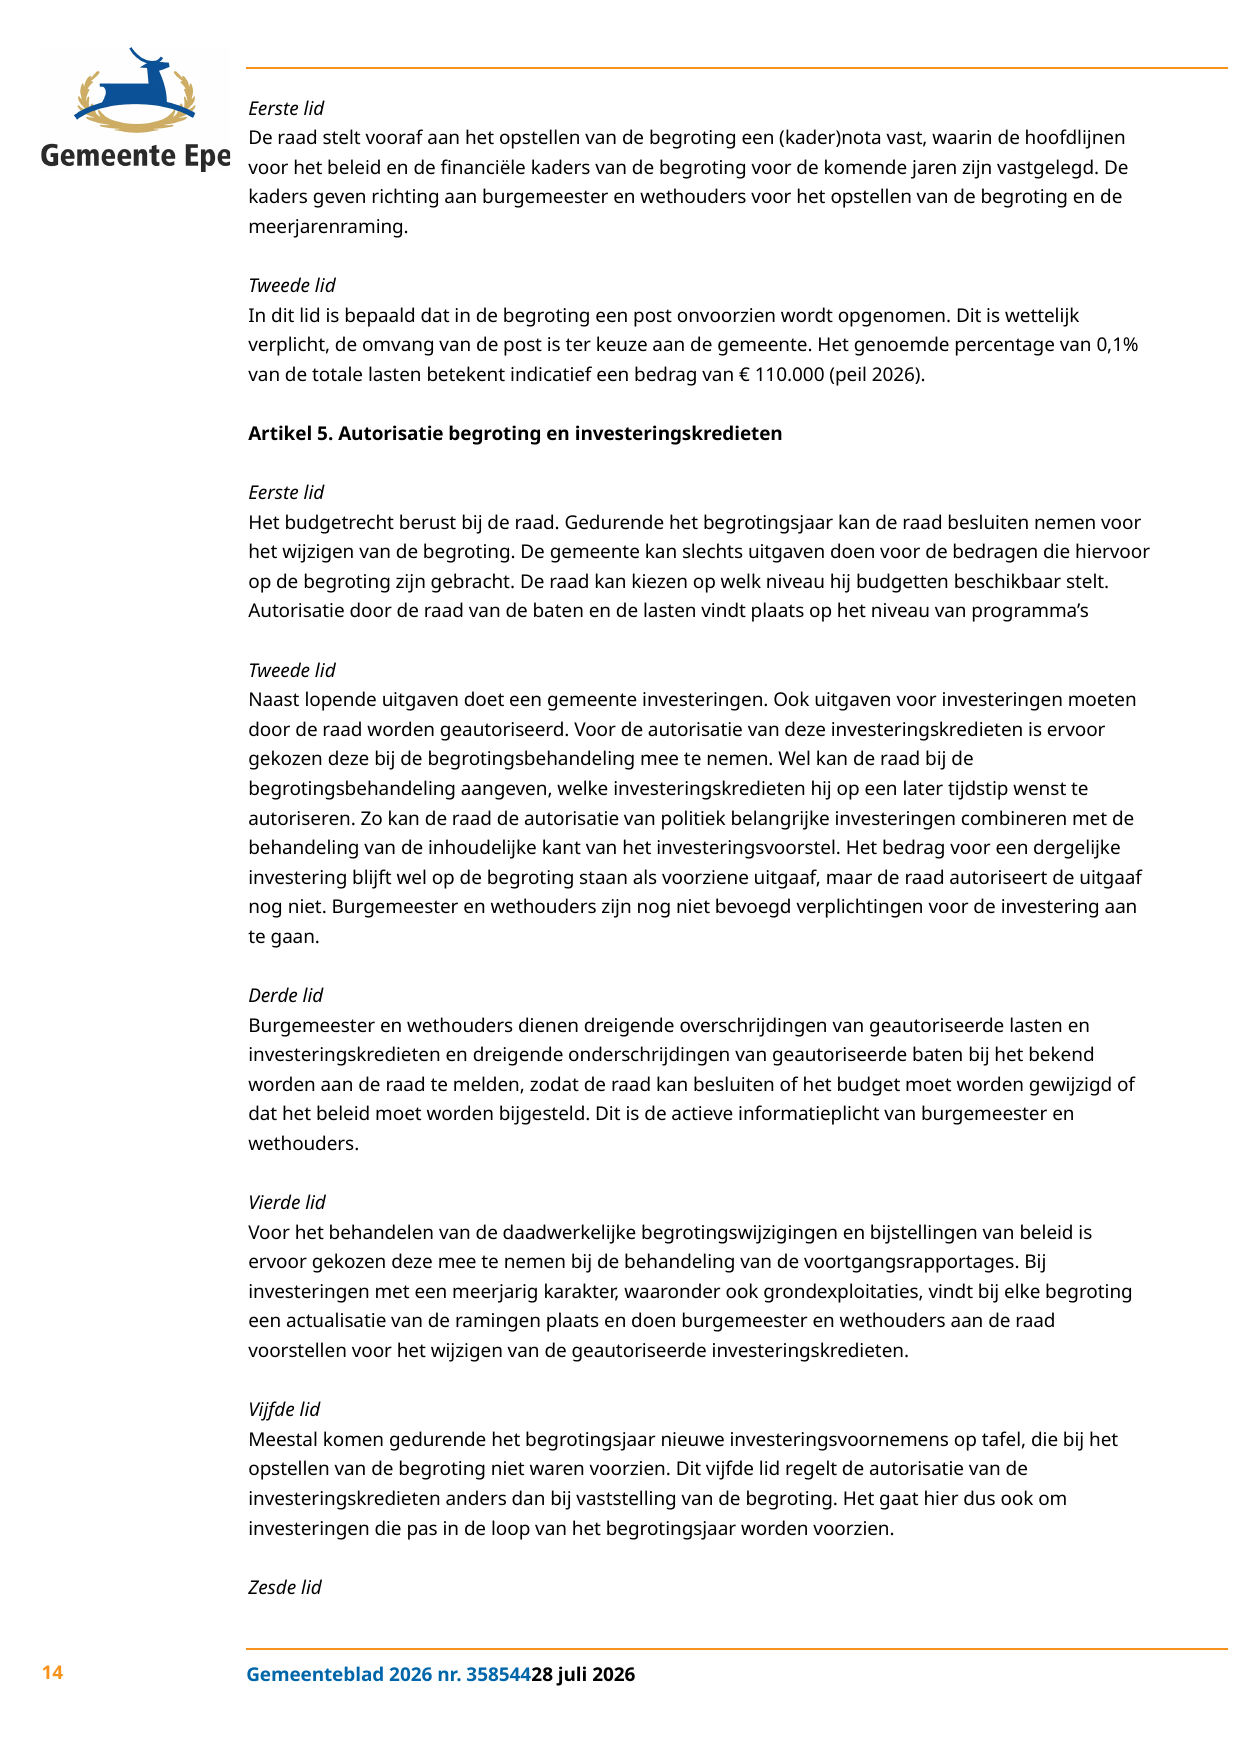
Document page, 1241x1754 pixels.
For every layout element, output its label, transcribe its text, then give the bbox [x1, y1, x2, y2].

text De raad stelt vooraf aan het opstellen van de begroting een (kader)nota vast, waarin de hoofdlijnen voor het beleid en de financiële kaders van de begroting voor de komende jaren zijn vastgelegd. De kaders geven richting aan burgemeester en wethouders voor het opstellen van de begroting en de meerjarenraming. [248, 124, 1152, 239]
text Eerste lid [248, 479, 1152, 505]
text Tweede lid [248, 272, 1152, 298]
text Artikel 5. Autorisatie begroting en investeringskredieten [248, 420, 1152, 446]
text Het budgetrecht berust bij de raad. Gedurende het begrotingsjaar kan de raad besluiten nemen voor het wijzigen van de begroting. De gemeente kan slechts uitgaven doen voor de bedragen die hiervoor op de begroting zijn gebracht. De raad kan kiezen op welk niveau hij budgetten beschikbaar stelt. Autorisatie door de raad van de baten en de lasten vindt plaats op het niveau van programma’s [248, 509, 1152, 623]
text Zesde lid [248, 1574, 1152, 1600]
text Derde lid [248, 982, 1152, 1008]
text Eerste lid [248, 95, 1152, 121]
text Meestal komen gedurende het begrotingsjaar nieuwe investeringsvoornemens op tafel, die bij het opstellen van de begroting niet waren voorzien. Dit vijfde lid regelt de autorisatie van de investeringskredieten anders dan bij vaststelling van de begroting. Het gaat hier dus ook om investeringen die pas in de loop van het begrotingsjaar worden voorzien. [248, 1426, 1152, 1541]
text Vijfde lid [248, 1396, 1152, 1422]
text Tweede lid [248, 657, 1152, 683]
text In dit lid is bepaald dat in de begroting een post onvoorzien wordt opgenomen. Dit is wettelijk verplicht, de omvang van de post is ter keuze aan de gemeente. Het genoemde percentage van 0,1% van de totale lasten betekent indicatief een bedrag van € 110.000 (peil 2026). [248, 302, 1152, 387]
text Burgemeester en wethouders dienen dreigende overschrijdingen van geautoriseerde lasten en investeringskredieten en dreigende onderschrijdingen van geautoriseerde baten bij het bekend worden aan de raad te melden, zodat de raad kan besluiten of het budget moet worden gewijzigd of dat het beleid moet worden bijgesteld. Dit is de actieve informatieplicht van burgemeester en wethouders. [248, 1012, 1152, 1156]
text Voor het behandelen van de daadwerkelijke begrotingswijzigingen en bijstellingen van beleid is ervoor gekozen deze mee te nemen bij de behandeling van de voortgangsrapportages. Bij investeringen met een meerjarig karakter, waaronder ook grondexploitaties, vindt bij elke begroting een actualisatie van de ramingen plaats en doen burgemeester en wethouders aan de raad voorstellen voor het wijzigen van de geautoriseerde investeringskredieten. [248, 1219, 1152, 1363]
picture [41, 47, 231, 172]
text Naast lopende uitgaven doet een gemeente investeringen. Ook uitgaven voor investeringen moeten door de raad worden geautoriseerd. Voor de autorisatie van deze investeringskredieten is ervoor gekozen deze bij de begrotingsbehandeling mee te nemen. Wel kan de raad bij de begrotingsbehandeling aangeven, welke investeringskredieten hij op een later tijdstip wenst te autoriseren. Zo kan de raad de autorisatie van politiek belangrijke investeringen combineren met de behandeling van de inhoudelijke kant van het investeringsvoorstel. Het bedrag voor een dergelijke investering blijft wel op de begroting staan als voorziene uitgaaf, maar de raad autoriseert de uitgaaf nog niet. Burgemeester en wethouders zijn nog niet bevoegd verplichtingen voor de investering aan te gaan. [248, 686, 1152, 949]
text Vierde lid [248, 1189, 1152, 1215]
